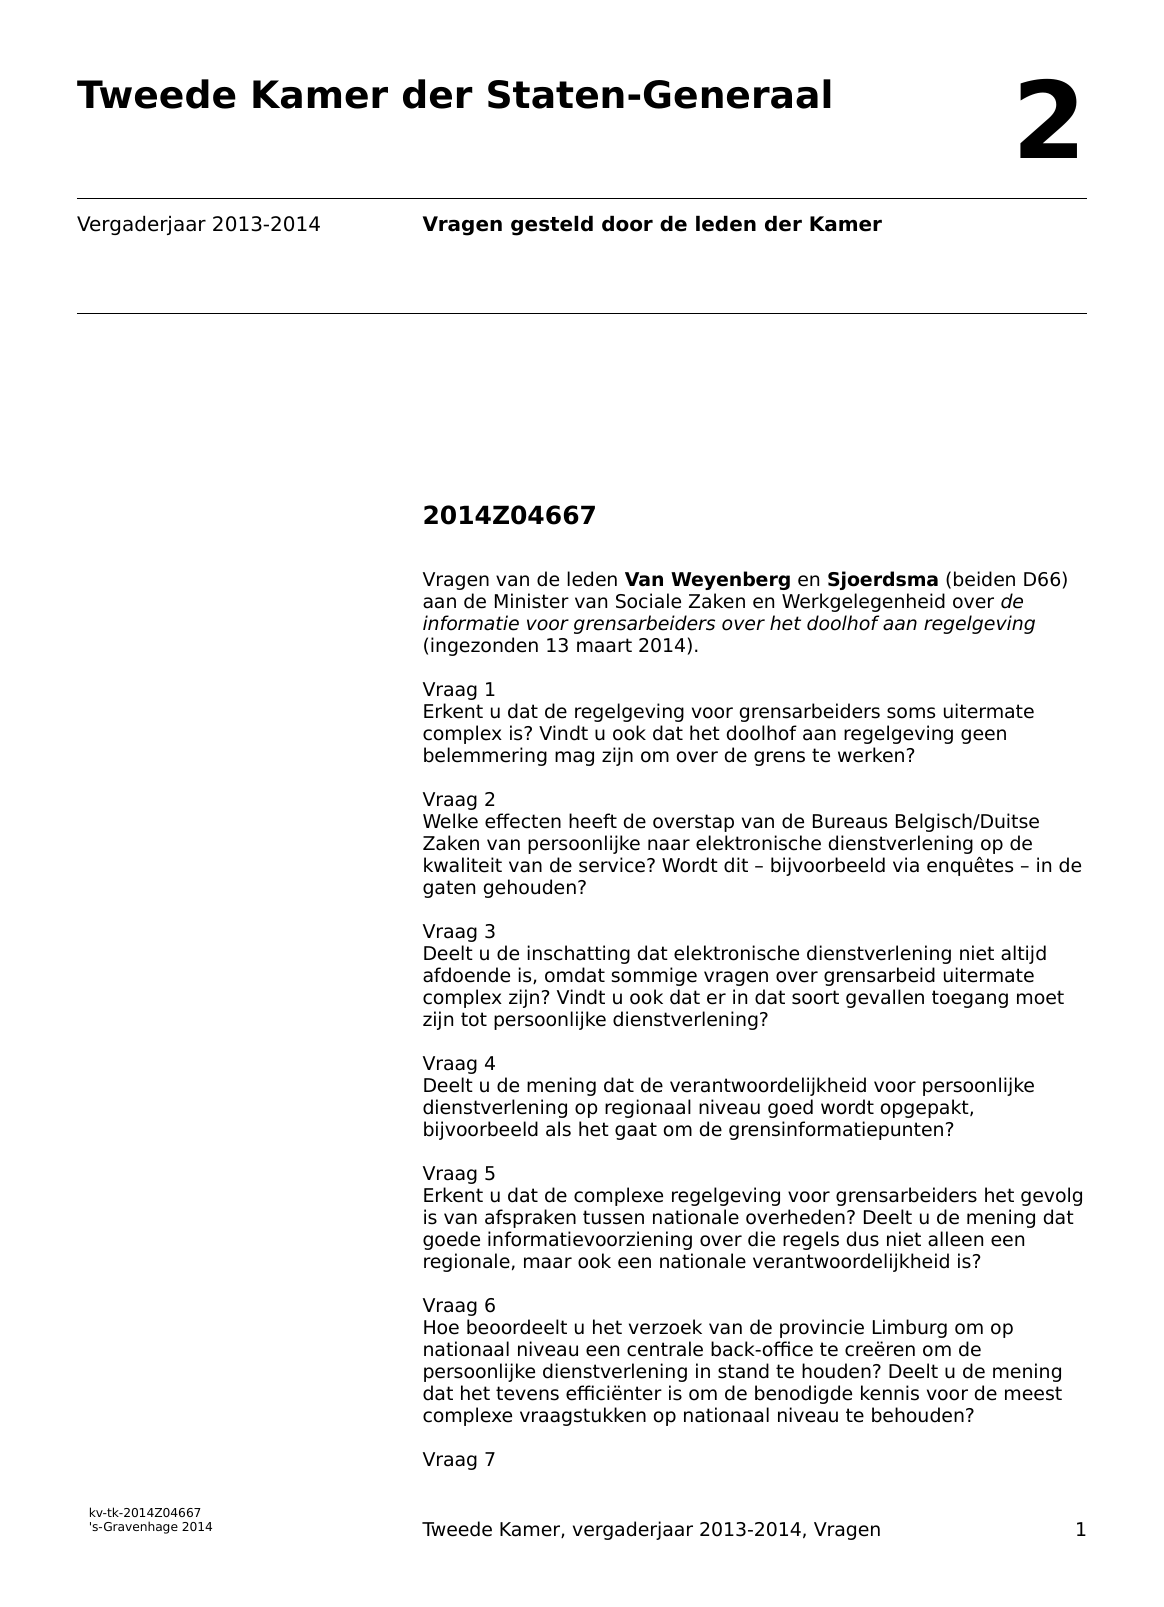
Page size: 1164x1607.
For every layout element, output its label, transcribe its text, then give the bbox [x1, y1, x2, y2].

text 's-Gravenhage 2014 [88, 1520, 323, 1534]
text Vraag 6 [422, 1295, 1087, 1317]
text Vraag 4 [422, 1053, 1087, 1075]
text Deelt u de mening dat de verantwoordelijkheid voor persoonlijke dienstverlening op regionaal niveau goed wordt opgepakt, bijvoorbeeld als het gaat om de grensinformatiepunten? [422, 1075, 1087, 1141]
text Erkent u dat de regelgeving voor grensarbeiders soms uitermate complex is? Vindt u ook dat het doolhof aan regelgeving geen belemmering mag zijn om over de grens te werken? [422, 701, 1087, 767]
text Deelt u de inschatting dat elektronische dienstverlening niet altijd afdoende is, omdat sommige vragen over grensarbeid uitermate complex zijn? Vindt u ook dat er in dat soort gevallen toegang moet zijn tot persoonlijke dienstverlening? [422, 943, 1087, 1031]
text Vragen van de leden Van Weyenberg en Sjoerdsma (beiden D66) aan de Minister van Sociale Zaken en Werkgelegenheid over de informatie voor grensarbeiders over het doolhof aan regelgeving (ingezonden 13 maart 2014). [422, 569, 1087, 657]
text Vraag 5 [422, 1163, 1087, 1185]
text Vraag 1 [422, 679, 1087, 701]
table_cell Vragen gesteld door de leden der Kamer [422, 199, 1087, 313]
table_header Tweede Kamer der Staten-Generaal [77, 59, 886, 198]
text Welke effecten heeft de overstap van de Bureaus Belgisch/Duitse Zaken van persoonlijke naar elektronische dienstverlening op de kwaliteit van de service? Wordt dit – bijvoorbeeld via enquêtes – in de gaten gehouden? [422, 811, 1087, 899]
text Vraag 3 [422, 921, 1087, 943]
text 2014Z04667 [422, 501, 1087, 531]
text Vraag 2 [422, 789, 1087, 811]
text Erkent u dat de complexe regelgeving voor grensarbeiders het gevolg is van afspraken tussen nationale overheden? Deelt u de mening dat goede informatievoorziening over die regels dus niet alleen een regionale, maar ook een nationale verantwoordelijkheid is? [422, 1185, 1087, 1273]
text kv-tk-2014Z04667 [88, 1506, 323, 1520]
text Vraag 7 [422, 1449, 1087, 1471]
table_header 2 [886, 59, 1087, 198]
table_cell Vergaderjaar 2013-2014 [77, 199, 422, 313]
text Hoe beoordeelt u het verzoek van de provincie Limburg om op nationaal niveau een centrale back-office te creëren om de persoonlijke dienstverlening in stand te houden? Deelt u de mening dat het tevens efficiënter is om de benodigde kennis voor de meest complexe vraagstukken op nationaal niveau te behouden? [422, 1317, 1087, 1427]
